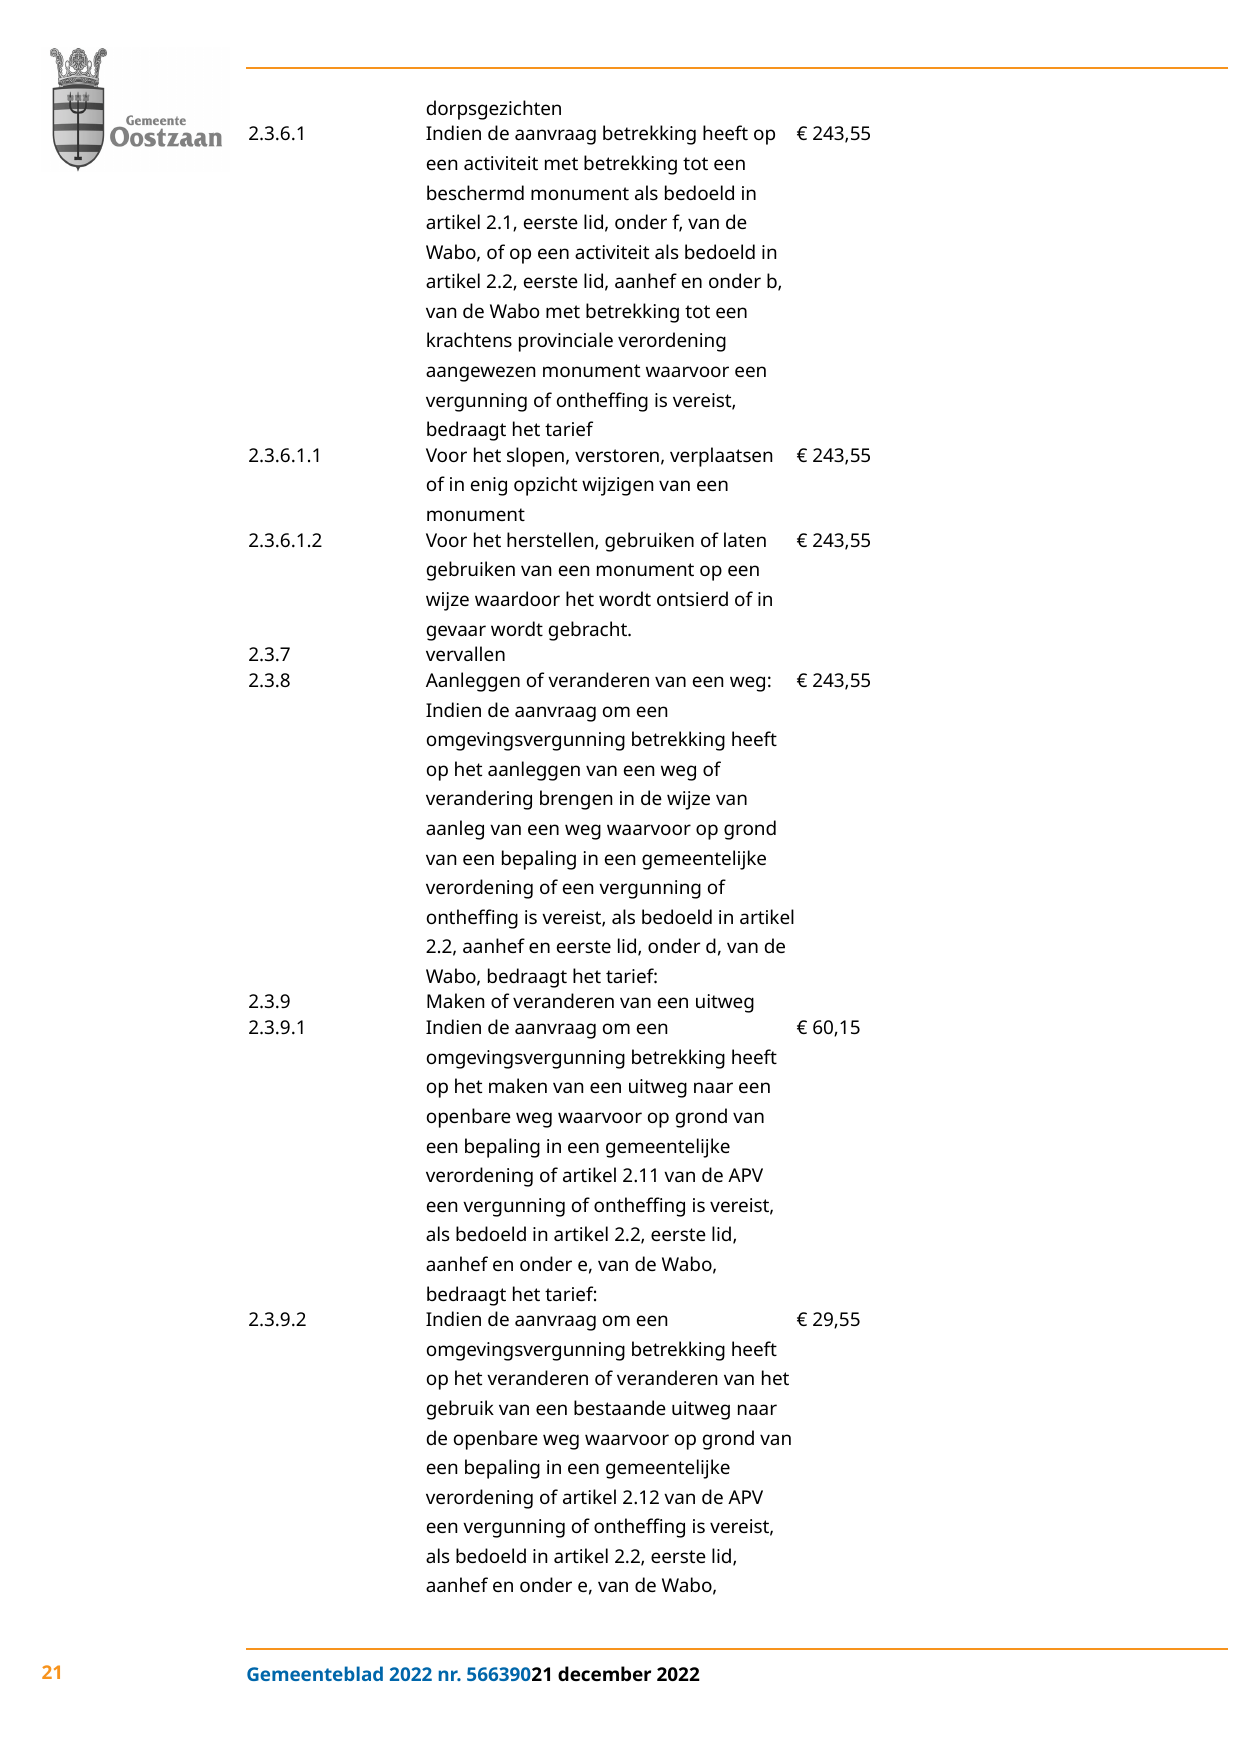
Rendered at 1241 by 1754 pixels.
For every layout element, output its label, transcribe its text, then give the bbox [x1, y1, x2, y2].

table_cell dorpsgezichten [426, 95, 796, 121]
table_cell Aanleggen of veranderen van een weg: Indien de aanvraag om een omgevingsvergunning betrekking heeft op het aanleggen van een weg of verandering brengen in de wijze van aanleg van een weg waarvoor op grond van een bepaling in een gemeentelijke verordening of een vergunning of ontheffing is vereist, als bedoeld in artikel 2.2, aanhef en eerste lid, onder d, van de Wabo, bedraagt het tarief: [426, 667, 796, 989]
table_cell [796, 95, 974, 121]
table_cell 2.3.7 [248, 641, 426, 667]
table_cell [974, 989, 1152, 1014]
table_cell [974, 641, 1152, 667]
table_cell Voor het herstellen, gebruiken of laten gebruiken van een monument op een wijze waardoor het wordt ontsierd of in gevaar wordt gebracht. [426, 527, 796, 641]
picture [41, 47, 231, 172]
table_cell 2.3.9.1 [248, 1015, 426, 1306]
table_cell Maken of veranderen van een uitweg [426, 989, 796, 1014]
table_cell [974, 1015, 1152, 1306]
table_cell [974, 1306, 1152, 1598]
table_cell [974, 527, 1152, 641]
table_cell € 29,55 [796, 1306, 974, 1598]
table_cell € 243,55 [796, 442, 974, 527]
table_cell 2.3.6.1 [248, 121, 426, 442]
table_cell 2.3.8 [248, 667, 426, 989]
table_cell [248, 95, 426, 121]
table_cell 2.3.6.1.2 [248, 527, 426, 641]
table_cell Indien de aanvraag om een omgevingsvergunning betrekking heeft op het maken van een uitweg naar een openbare weg waarvoor op grond van een bepaling in een gemeentelijke verordening of artikel 2.11 van de APV een vergunning of ontheffing is vereist, als bedoeld in artikel 2.2, eerste lid, aanhef en onder e, van de Wabo, bedraagt het tarief: [426, 1015, 796, 1306]
table_cell 2.3.9 [248, 989, 426, 1014]
table_cell [974, 667, 1152, 989]
table_cell vervallen [426, 641, 796, 667]
table_cell Voor het slopen, verstoren, verplaatsen of in enig opzicht wijzigen van een monument [426, 442, 796, 527]
table_cell [796, 641, 974, 667]
table_cell Indien de aanvraag betrekking heeft op een activiteit met betrekking tot een beschermd monument als bedoeld in artikel 2.1, eerste lid, onder f, van de Wabo, of op een activiteit als bedoeld in artikel 2.2, eerste lid, aanhef en onder b, van de Wabo met betrekking tot een krachtens provinciale verordening aangewezen monument waarvoor een vergunning of ontheffing is vereist, bedraagt het tarief [426, 121, 796, 442]
table_cell € 243,55 [796, 121, 974, 442]
table_cell 2.3.9.2 [248, 1306, 426, 1598]
table_cell [974, 442, 1152, 527]
table_cell € 243,55 [796, 527, 974, 641]
table_cell € 60,15 [796, 1015, 974, 1306]
table_cell Indien de aanvraag om een omgevingsvergunning betrekking heeft op het veranderen of veranderen van het gebruik van een bestaande uitweg naar de openbare weg waarvoor op grond van een bepaling in een gemeentelijke verordening of artikel 2.12 van de APV een vergunning of ontheffing is vereist, als bedoeld in artikel 2.2, eerste lid, aanhef en onder e, van de Wabo, [426, 1306, 796, 1598]
table_cell [796, 989, 974, 1014]
table_cell 2.3.6.1.1 [248, 442, 426, 527]
table_cell [974, 95, 1152, 121]
table_cell € 243,55 [796, 667, 974, 989]
table_cell [974, 121, 1152, 442]
